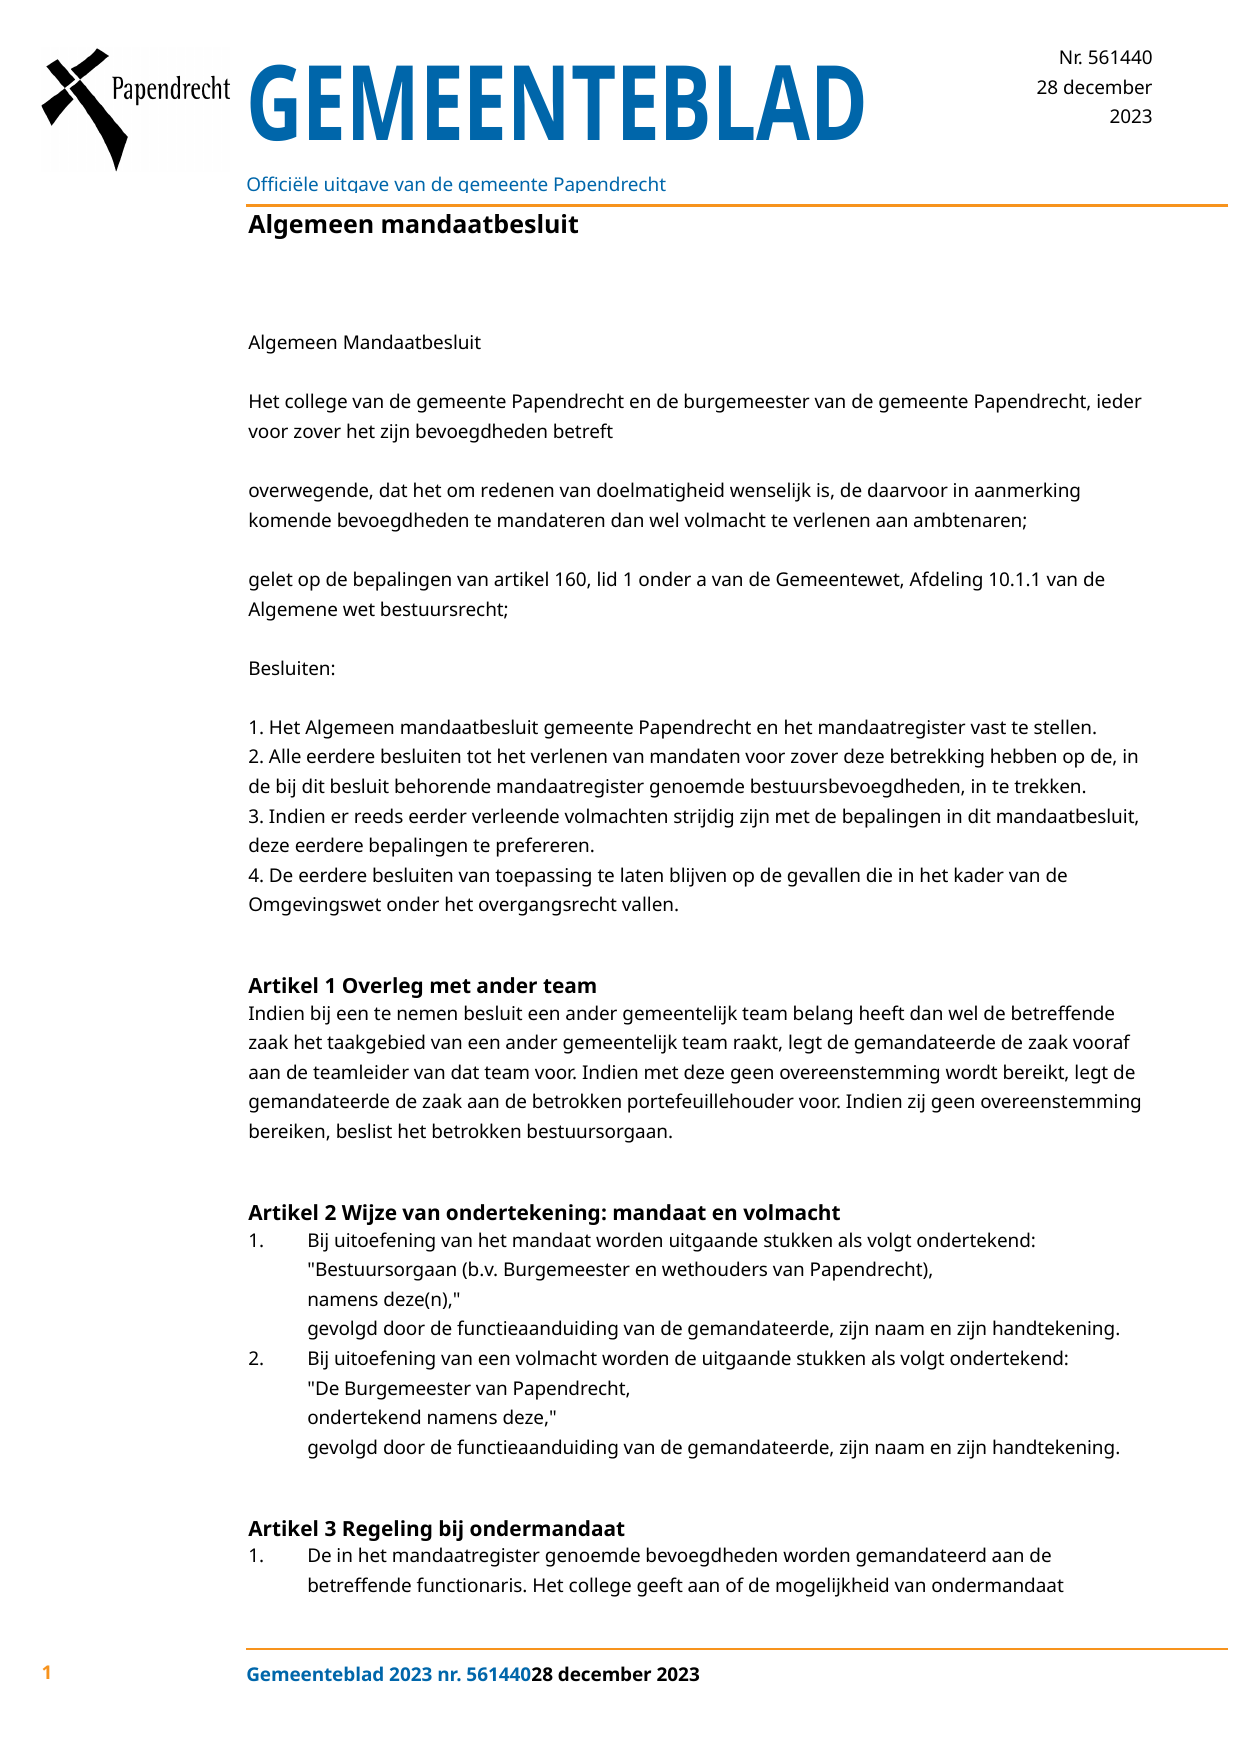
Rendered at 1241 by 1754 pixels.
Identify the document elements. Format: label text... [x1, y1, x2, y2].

text Artikel 1 Overleg met ander team [248, 972, 1152, 1000]
text Artikel 2 Wijze van ondertekening: mandaat en volmacht [248, 1198, 1152, 1227]
text Het college van de gemeente Papendrecht en de burgemeester van de gemeente Papendrecht, ieder voor zover het zijn bevoegdheden betreft [248, 389, 1152, 444]
list Bij uitoefening van een volmacht worden de uitgaande stukken als volgt ondertekend: [248, 1345, 1152, 1371]
list "De Burgemeester van Papendrecht, [248, 1375, 1152, 1400]
text Artikel 3 Regeling bij ondermandaat [248, 1514, 1152, 1542]
text overwegende, dat het om redenen van doelmatigheid wenselijk is, de daarvoor in aanmerking komende bevoegdheden te mandateren dan wel volmacht te verlenen aan ambtenaren; [248, 477, 1152, 533]
text Algemeen Mandaatbesluit [248, 329, 1152, 355]
list Bij uitoefening van het mandaat worden uitgaande stukken als volgt ondertekend: [248, 1227, 1152, 1252]
list gevolgd door de functieaanduiding van de gemandateerde, zijn naam en zijn handtekening. [248, 1316, 1152, 1341]
text 4. De eerdere besluiten van toepassing te laten blijven op de gevallen die in het kader van de Omgevingswet onder het overgangsrecht vallen. [248, 862, 1152, 917]
list gevolgd door de functieaanduiding van de gemandateerde, zijn naam en zijn handtekening. [248, 1434, 1152, 1459]
picture [41, 47, 231, 172]
list namens deze(n)," [248, 1286, 1152, 1312]
text Besluiten: [248, 655, 1152, 681]
text Algemeen mandaatbesluit [248, 207, 1152, 241]
list ondertekend namens deze," [248, 1404, 1152, 1430]
text gelet op de bepalingen van artikel 160, lid 1 onder a van de Gemeentewet, Afdeling 10.1.1 van de Algemene wet bestuursrecht; [248, 566, 1152, 621]
text 2. Alle eerdere besluiten tot het verlenen van mandaten voor zover deze betrekking hebben op de, in de bij dit besluit behorende mandaatregister genoemde bestuursbevoegdheden, in te trekken. [248, 744, 1152, 799]
text Indien bij een te nemen besluit een ander gemeentelijk team belang heeft dan wel de betreffende zaak het taakgebied van een ander gemeentelijk team raakt, legt de gemandateerde de zaak vooraf aan de teamleider van dat team voor. Indien met deze geen overeenstemming wordt bereikt, legt de gemandateerde de zaak aan de betrokken portefeuillehouder voor. Indien zij geen overeenstemming bereiken, beslist het betrokken bestuursorgaan. [248, 1000, 1152, 1144]
list "Bestuursorgaan (b.v. Burgemeester en wethouders van Papendrecht), [248, 1256, 1152, 1282]
text 3. Indien er reeds eerder verleende volmachten strijdig zijn met de bepalingen in dit mandaatbesluit, deze eerdere bepalingen te prefereren. [248, 803, 1152, 858]
text 1. Het Algemeen mandaatbesluit gemeente Papendrecht en het mandaatregister vast te stellen. [248, 714, 1152, 740]
list De in het mandaatregister genoemde bevoegdheden worden gemandateerd aan de betreffende functionaris. Het college geeft aan of de mogelijkheid van ondermandaat [248, 1542, 1152, 1598]
